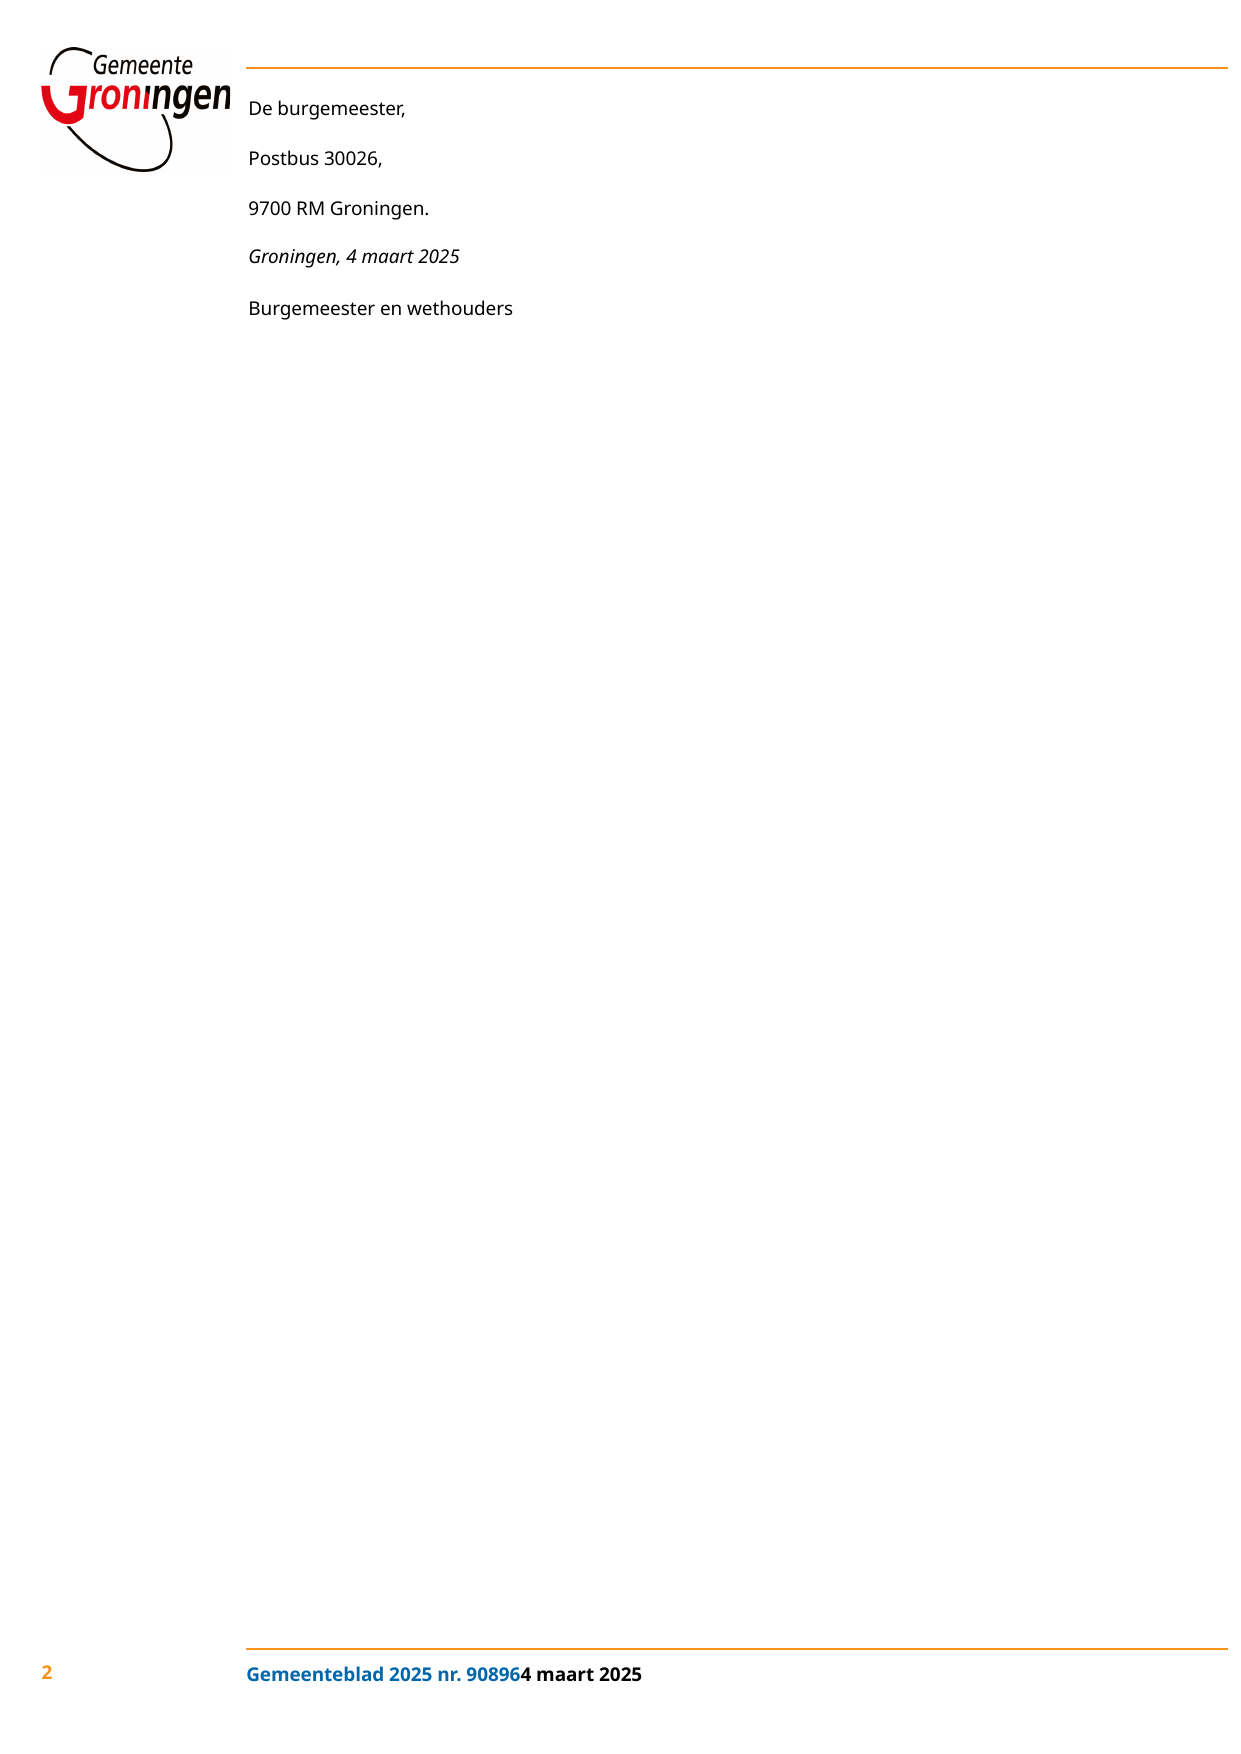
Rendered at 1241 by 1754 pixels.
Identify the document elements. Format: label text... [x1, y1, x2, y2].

text De burgemeester, [248, 95, 1152, 121]
picture [41, 47, 231, 172]
text Postbus 30026, [248, 145, 1152, 171]
text 9700 RM Groningen. [248, 196, 1152, 221]
text Burgemeester en wethouders [248, 295, 1152, 321]
text Groningen, 4 maart 2025 [248, 243, 1152, 269]
